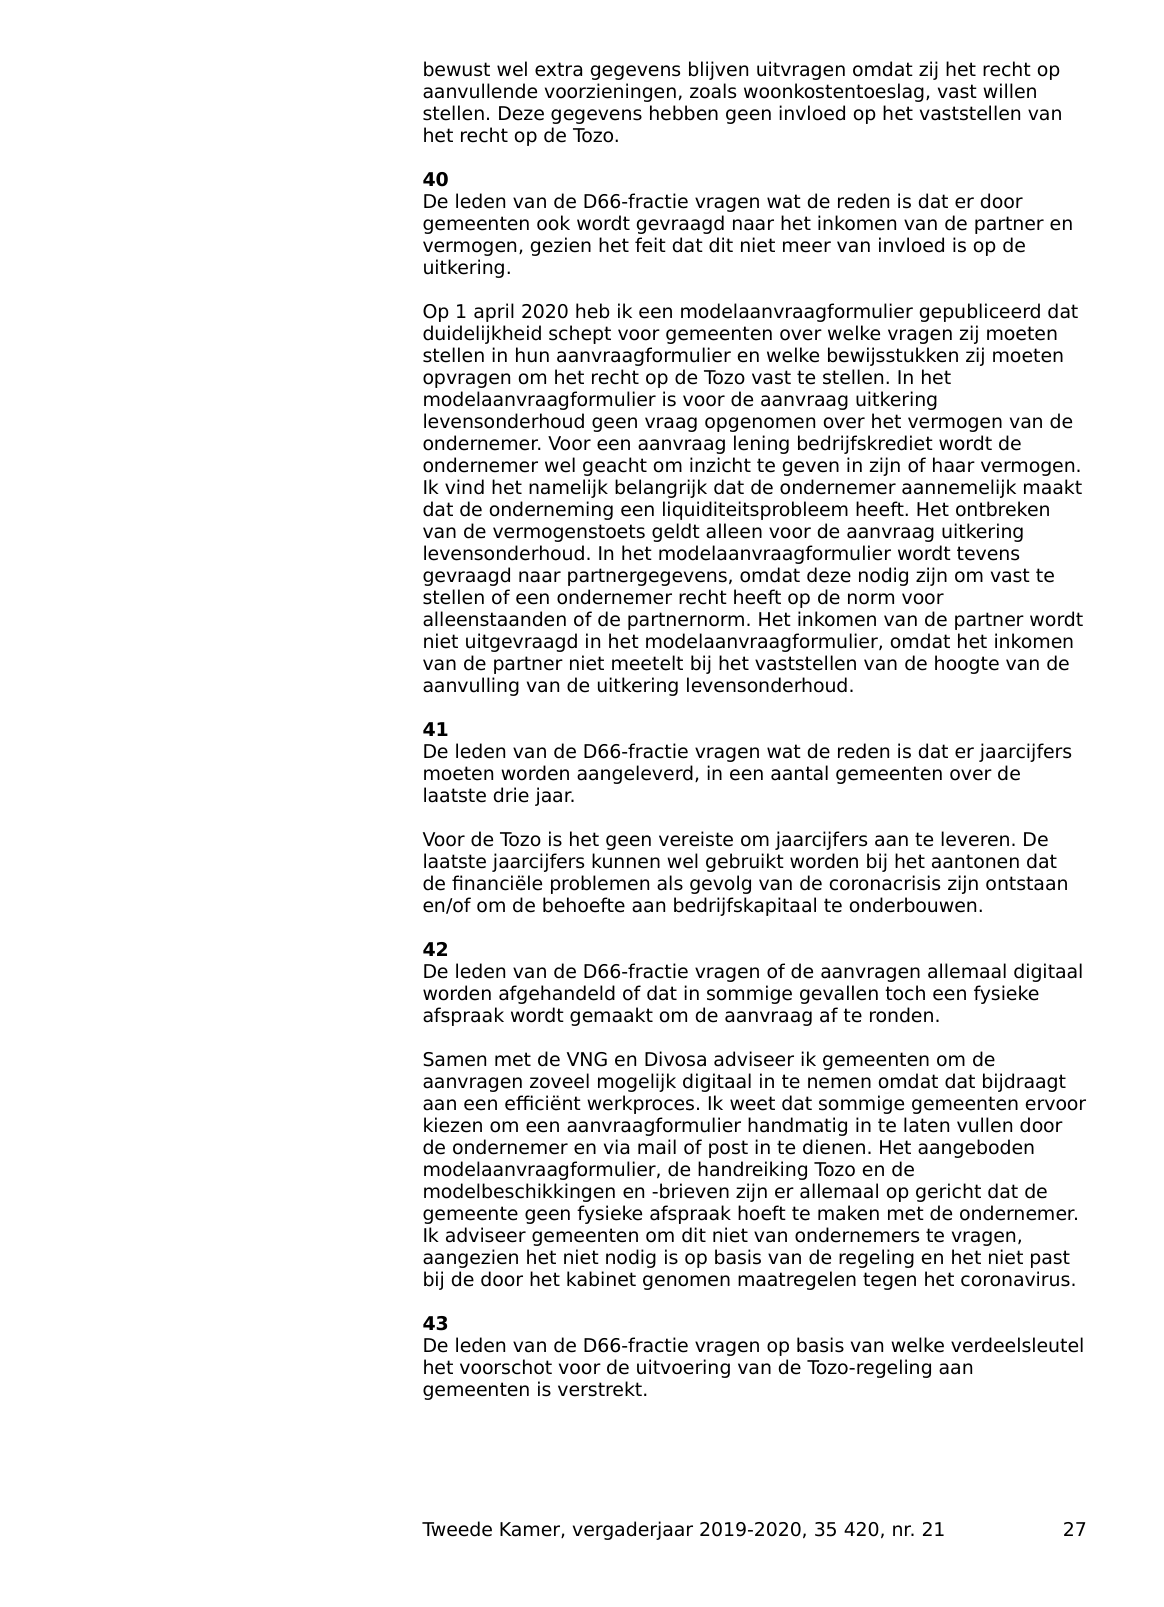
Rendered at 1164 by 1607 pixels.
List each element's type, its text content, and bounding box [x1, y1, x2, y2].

text De leden van de D66-fractie vragen wat de reden is dat er jaarcijfers moeten worden aangeleverd, in een aantal gemeenten over de laatste drie jaar. [422, 741, 1087, 807]
text De leden van de D66-fractie vragen op basis van welke verdeelsleutel het voorschot voor de uitvoering van de Tozo-regeling aan gemeenten is verstrekt. [422, 1335, 1087, 1401]
text De leden van de D66-fractie vragen wat de reden is dat er door gemeenten ook wordt gevraagd naar het inkomen van de partner en vermogen, gezien het feit dat dit niet meer van invloed is op de uitkering. [422, 191, 1087, 279]
text De leden van de D66-fractie vragen of de aanvragen allemaal digitaal worden afgehandeld of dat in sommige gevallen toch een fysieke afspraak wordt gemaakt om de aanvraag af te ronden. [422, 961, 1087, 1027]
text 40 [422, 169, 1087, 191]
text Samen met de VNG en Divosa adviseer ik gemeenten om de aanvragen zoveel mogelijk digitaal in te nemen omdat dat bijdraagt aan een efficiënt werkproces. Ik weet dat sommige gemeenten ervoor kiezen om een aanvraagformulier handmatig in te laten vullen door de ondernemer en via mail of post in te dienen. Het aangeboden modelaanvraagformulier, de handreiking Tozo en de modelbeschikkingen en -brieven zijn er allemaal op gericht dat de gemeente geen fysieke afspraak hoeft te maken met de ondernemer. Ik adviseer gemeenten om dit niet van ondernemers te vragen, aangezien het niet nodig is op basis van de regeling en het niet past bij de door het kabinet genomen maatregelen tegen het coronavirus. [422, 1049, 1087, 1291]
text Voor de Tozo is het geen vereiste om jaarcijfers aan te leveren. De laatste jaarcijfers kunnen wel gebruikt worden bij het aantonen dat de financiële problemen als gevolg van de coronacrisis zijn ontstaan en/of om de behoefte aan bedrijfskapitaal te onderbouwen. [422, 829, 1087, 917]
text 42 [422, 939, 1087, 961]
text bewust wel extra gegevens blijven uitvragen omdat zij het recht op aanvullende voorzieningen, zoals woonkostentoeslag, vast willen stellen. Deze gegevens hebben geen invloed op het vaststellen van het recht op de Tozo. [422, 59, 1087, 147]
text 43 [422, 1313, 1087, 1335]
text Op 1 april 2020 heb ik een modelaanvraagformulier gepubliceerd dat duidelijkheid schept voor gemeenten over welke vragen zij moeten stellen in hun aanvraagformulier en welke bewijsstukken zij moeten opvragen om het recht op de Tozo vast te stellen. In het modelaanvraagformulier is voor de aanvraag uitkering levensonderhoud geen vraag opgenomen over het vermogen van de ondernemer. Voor een aanvraag lening bedrijfskrediet wordt de ondernemer wel geacht om inzicht te geven in zijn of haar vermogen. Ik vind het namelijk belangrijk dat de ondernemer aannemelijk maakt dat de onderneming een liquiditeitsprobleem heeft. Het ontbreken van de vermogenstoets geldt alleen voor de aanvraag uitkering levensonderhoud. In het modelaanvraagformulier wordt tevens gevraagd naar partnergegevens, omdat deze nodig zijn om vast te stellen of een ondernemer recht heeft op de norm voor alleenstaanden of de partnernorm. Het inkomen van de partner wordt niet uitgevraagd in het modelaanvraagformulier, omdat het inkomen van de partner niet meetelt bij het vaststellen van de hoogte van de aanvulling van de uitkering levensonderhoud. [422, 301, 1087, 697]
text 41 [422, 719, 1087, 741]
